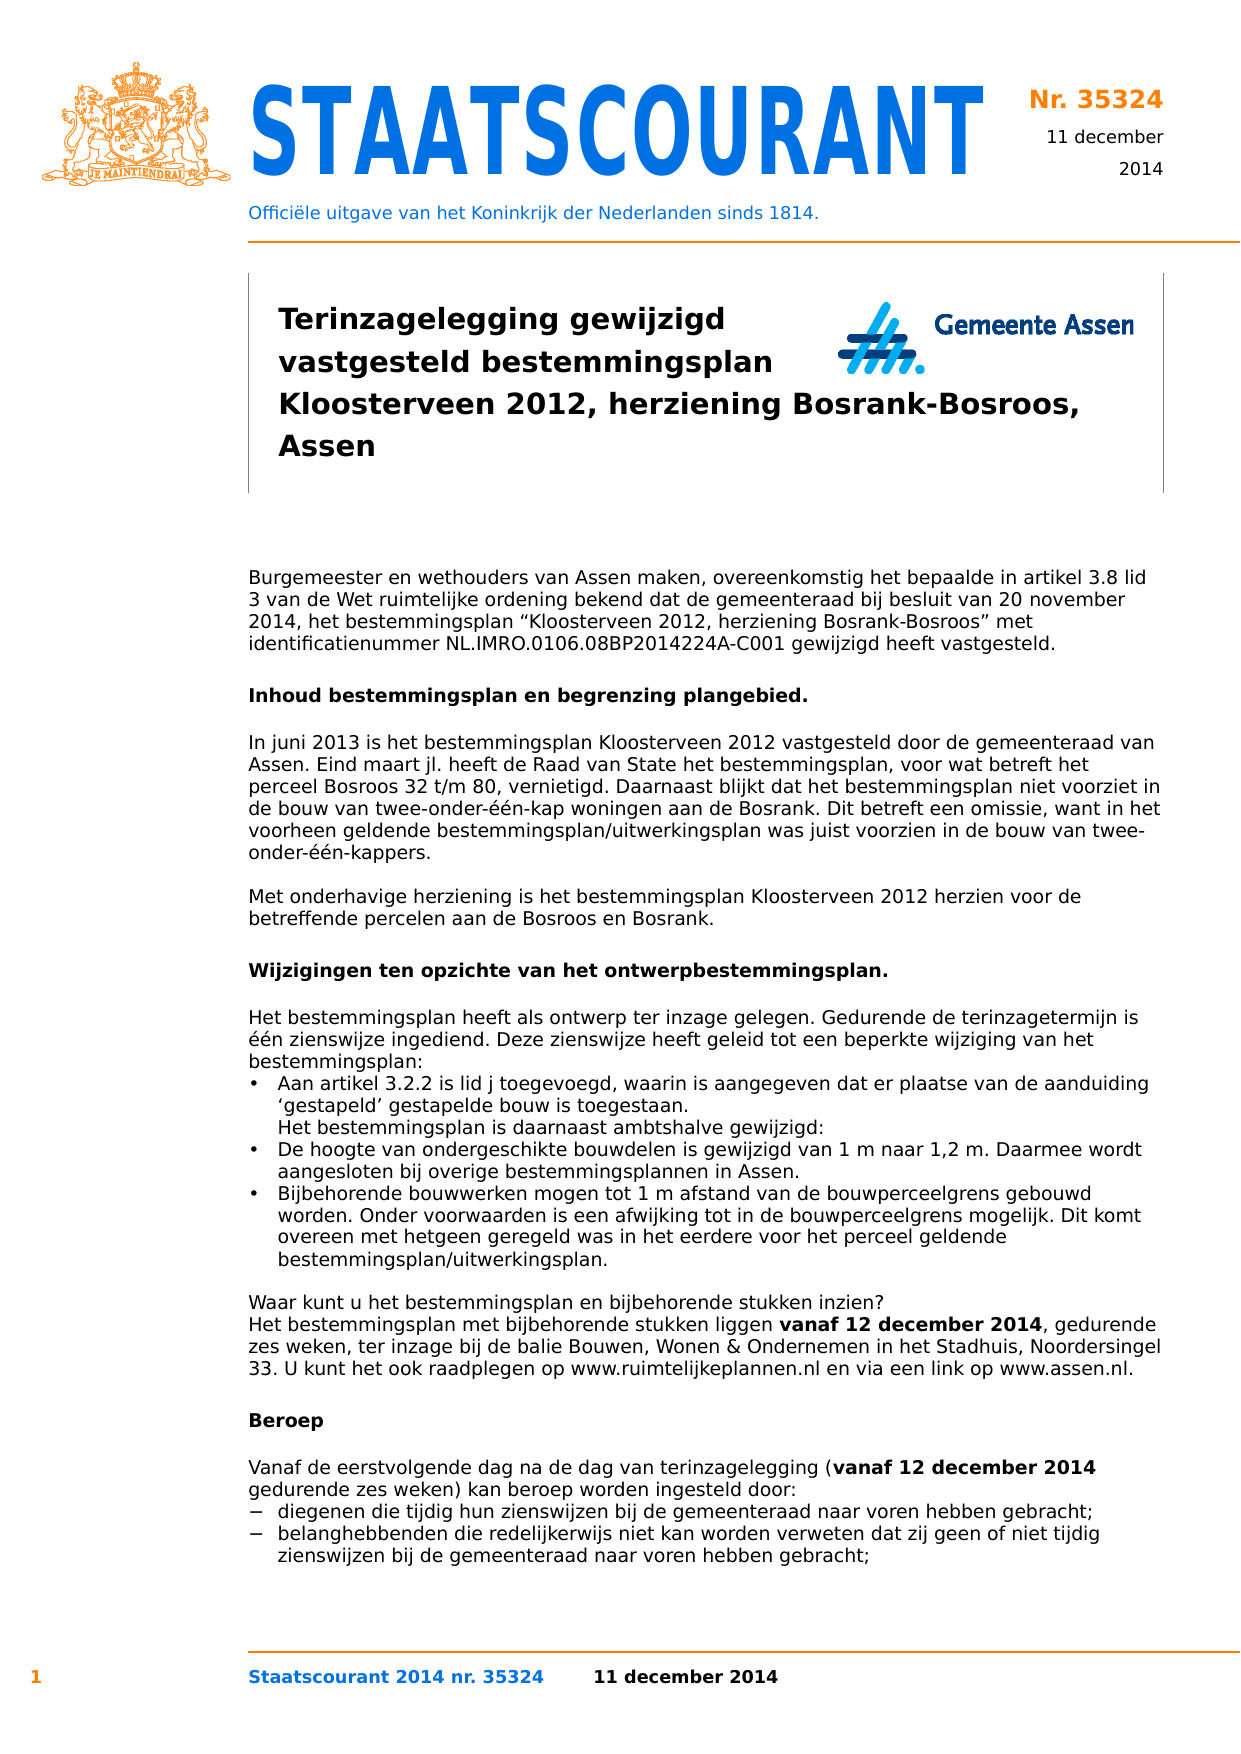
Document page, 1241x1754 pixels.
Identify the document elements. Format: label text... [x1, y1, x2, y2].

text − diegenen die tijdig hun zienswijzen bij de gemeenteraad naar voren hebben gebracht; [248, 1501, 1163, 1523]
text Het bestemmingsplan met bijbehorende stukken liggen vanaf 12 december 2014, gedurende zes weken, ter inzage bij de balie Bouwen, Wonen & Ondernemen in het Stadhuis, Noordersingel 33. U kunt het ook raadplegen op www.ruimtelijkeplannen.nl en via een link op www.assen.nl. [248, 1314, 1163, 1380]
text Met onderhavige herziening is het bestemmingsplan Kloosterveen 2012 herzien voor de betreffende percelen aan de Bosroos en Bosrank. [248, 886, 1163, 930]
subtitle Wijzigingen ten opzichte van het ontwerpbestemmingsplan. [248, 960, 1163, 982]
table_cell Officiële uitgave van het Koninkrijk der Nederlanden sinds 1814. [248, 203, 1240, 241]
text − belanghebbenden die redelijkerwijs niet kan worden verweten dat zij geen of niet tijdig zienswijzen bij de gemeenteraad naar voren hebben gebracht; [248, 1523, 1163, 1567]
picture [41, 62, 231, 186]
subtitle Inhoud bestemmingsplan en begrenzing plangebied. [248, 685, 1163, 707]
table_header [25, 62, 248, 241]
text Het bestemmingsplan is daarnaast ambtshalve gewijzigd: [277, 1117, 1163, 1138]
text Het bestemmingsplan heeft als ontwerp ter inzage gelegen. Gedurende de terinzagetermijn is één zienswijze ingediend. Deze zienswijze heeft geleid tot een beperkte wijziging van het bestemmingsplan: [248, 1007, 1163, 1073]
subtitle Terinzagelegging gewijzigd vastgesteld bestemmingsplan Kloosterveen 2012, herziening Bosrank-Bosroos, Assen [249, 273, 1163, 493]
text • De hoogte van ondergeschikte bouwdelen is gewijzigd van 1 m naar 1,2 m. Daarmee wordt aangesloten bij overige bestemmingsplannen in Assen. [248, 1138, 1163, 1182]
subtitle Beroep [248, 1410, 1163, 1432]
table_header Nr. 35324 [998, 62, 1240, 121]
text • Bijbehorende bouwwerken mogen tot 1 m afstand van de bouwperceelgrens gebouwd worden. Onder voorwaarden is een afwijking tot in de bouwperceelgrens mogelijk. Dit komt overeen met hetgeen geregeld was in het eerdere voor het perceel geldende bestemmingsplan/uitwerkingsplan. [248, 1182, 1163, 1270]
table_header STAATSCOURANT [248, 62, 998, 203]
picture [838, 302, 1134, 374]
text • Aan artikel 3.2.2 is lid j toegevoegd, waarin is aangegeven dat er plaatse van de aanduiding ‘gestapeld’ gestapelde bouw is toegestaan. [248, 1073, 1163, 1117]
table_cell 2014 [998, 153, 1240, 203]
text In juni 2013 is het bestemmingsplan Kloosterveen 2012 vastgesteld door de gemeenteraad van Assen. Eind maart jl. heeft de Raad van State het bestemmingsplan, voor wat betreft het perceel Bosroos 32 t/m 80, vernietigd. Daarnaast blijkt dat het bestemmingsplan niet voorziet in de bouw van twee-onder-één-kap woningen aan de Bosrank. Dit betreft een omissie, want in het voorheen geldende bestemmingsplan/uitwerkingsplan was juist voorzien in de bouw van twee-onder-één-kappers. [248, 732, 1163, 864]
table_cell 11 december [998, 121, 1240, 153]
text Burgemeester en wethouders van Assen maken, overeenkomstig het bepaalde in artikel 3.8 lid 3 van de Wet ruimtelijke ordening bekend dat de gemeenteraad bij besluit van 20 november 2014, het bestemmingsplan “Kloosterveen 2012, herziening Bosrank-Bosroos” met identificatienummer NL.IMRO.0106.08BP2014224A-C001 gewijzigd heeft vastgesteld. [248, 567, 1163, 655]
text Vanaf de eerstvolgende dag na de dag van terinzagelegging (vanaf 12 december 2014 gedurende zes weken) kan beroep worden ingesteld door: [248, 1457, 1163, 1501]
text Waar kunt u het bestemmingsplan en bijbehorende stukken inzien? [248, 1292, 1163, 1314]
